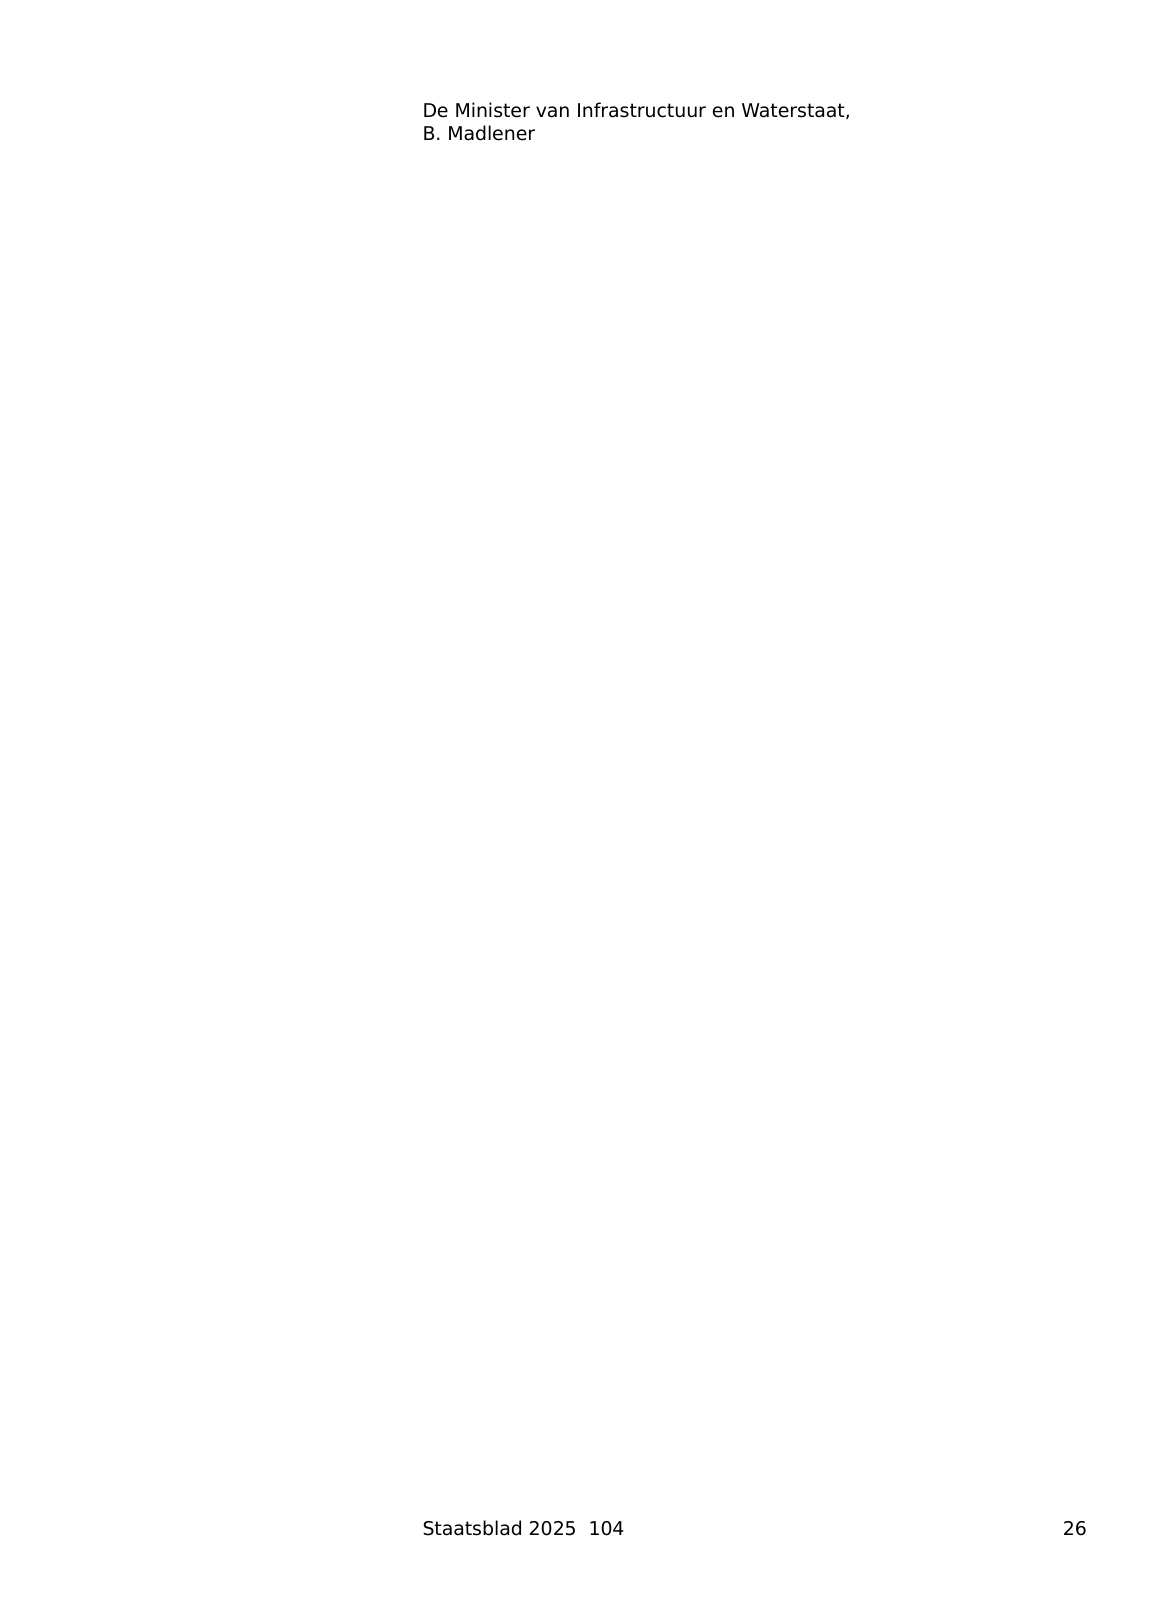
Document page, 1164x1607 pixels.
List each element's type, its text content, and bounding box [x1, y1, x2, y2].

text De Minister van Infrastructuur en Waterstaat, B. Madlener [422, 100, 1087, 144]
